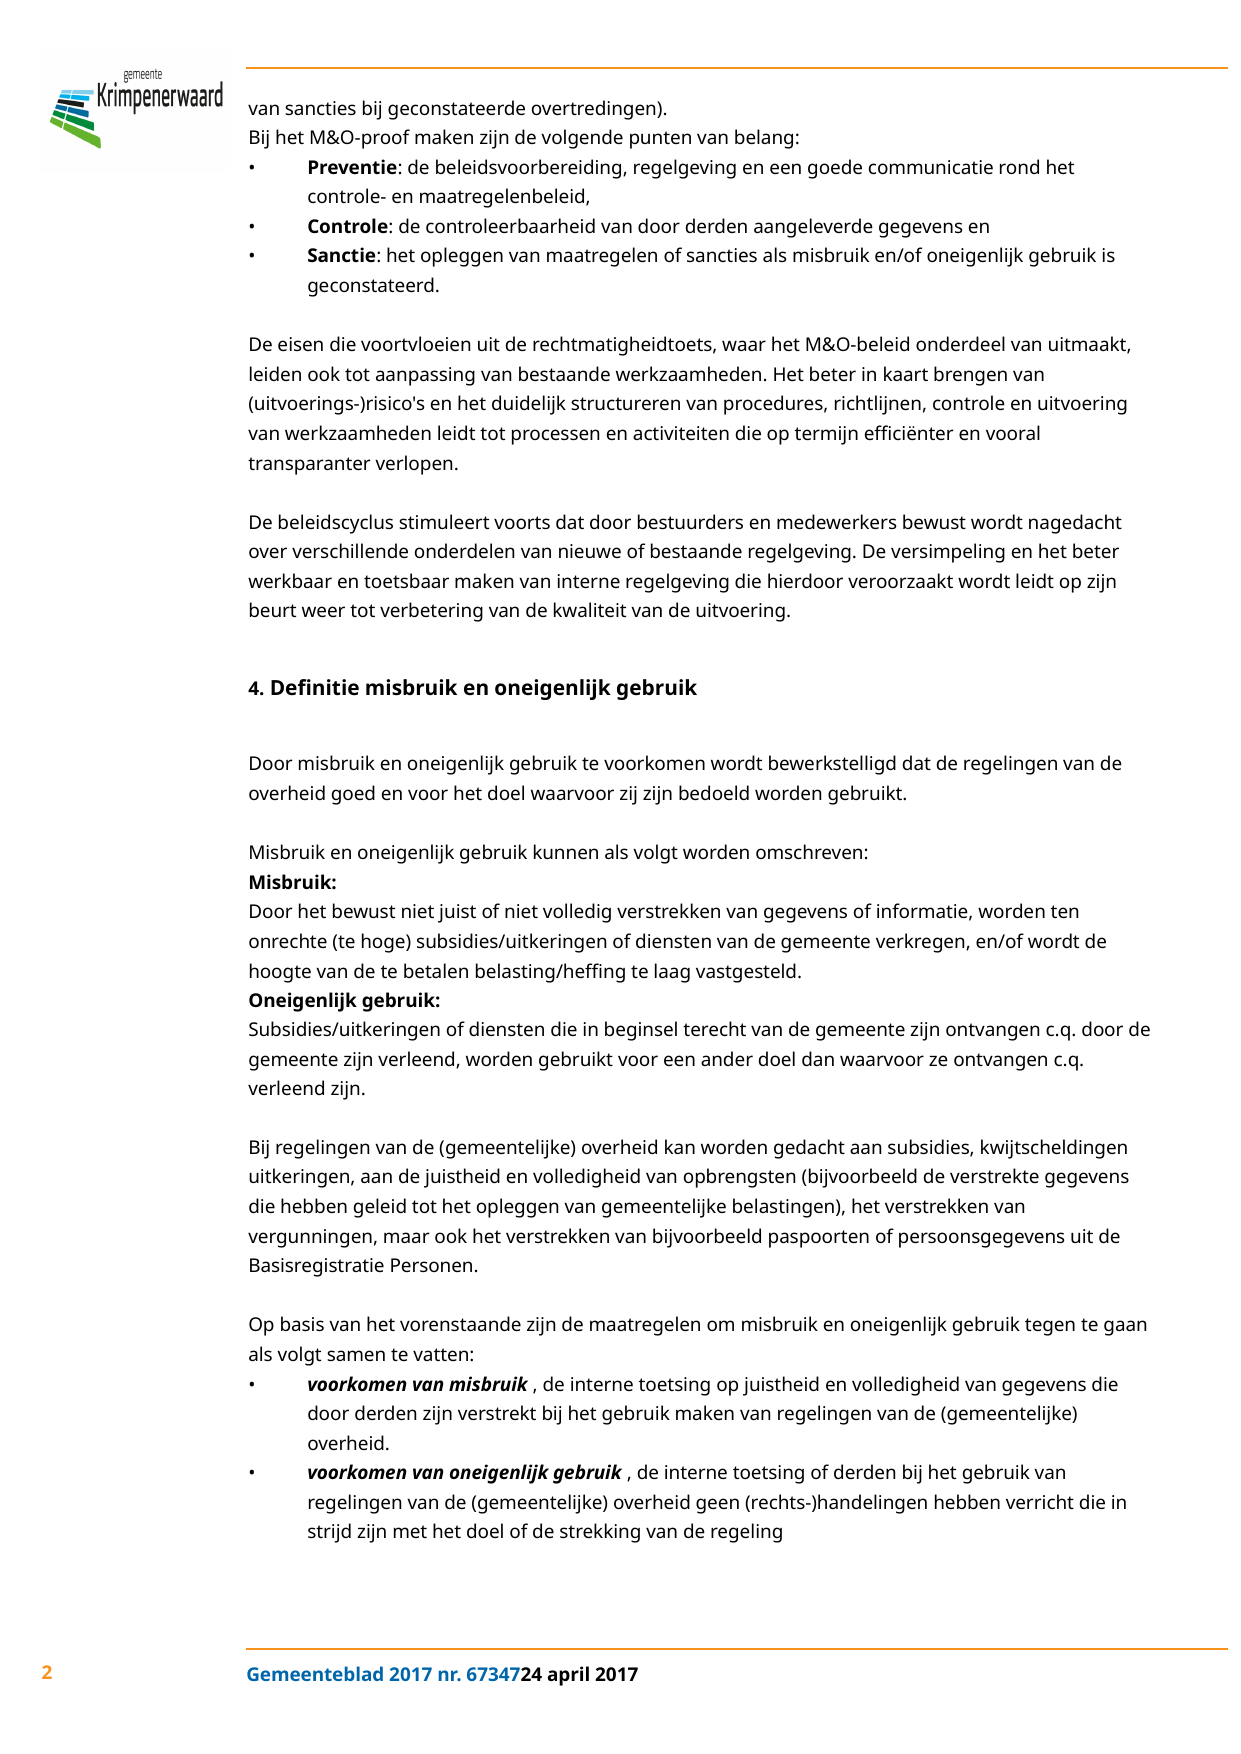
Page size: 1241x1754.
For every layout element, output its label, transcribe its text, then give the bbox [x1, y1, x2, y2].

list Sanctie: het opleggen van maatregelen of sancties als misbruik en/of oneigenlijk gebruik is geconstateerd. [248, 243, 1152, 298]
text De beleidscyclus stimuleert voorts dat door bestuurders en medewerkers bewust wordt nagedacht over verschillende onderdelen van nieuwe of bestaande regelgeving. De versimpeling en het beter werkbaar en toetsbaar maken van interne regelgeving die hierdoor veroorzaakt wordt leidt op zijn beurt weer tot verbetering van de kwaliteit van de uitvoering. [248, 509, 1152, 623]
text van sancties bij geconstateerde overtredingen). [248, 95, 1152, 121]
text De eisen die voortvloeien uit de rechtmatigheidtoets, waar het M&O-beleid onderdeel van uitmaakt, leiden ook tot aanpassing van bestaande werkzaamheden. Het beter in kaart brengen van (uitvoerings-)risico's en het duidelijk structureren van procedures, richtlijnen, controle en uitvoering van werkzaamheden leidt tot processen en activiteiten die op termijn efficiënter en vooral transparanter verlopen. [248, 331, 1152, 476]
list Controle: de controleerbaarheid van door derden aangeleverde gegevens en [248, 213, 1152, 239]
list Preventie: de beleidsvoorbereiding, regelgeving en een goede communicatie rond het controle- en maatregelenbeleid, [248, 154, 1152, 209]
picture [41, 47, 231, 172]
text Misbruik en oneigenlijk gebruik kunnen als volgt worden omschreven: [248, 839, 1152, 865]
list voorkomen van oneigenlijk gebruik , de interne toetsing of derden bij het gebruik van regelingen van de (gemeentelijke) overheid geen (rechts-)handelingen hebben verricht die in strijd zijn met het doel of de strekking van de regeling [248, 1459, 1152, 1544]
text Bij het M&O-proof maken zijn de volgende punten van belang: [248, 124, 1152, 150]
list voorkomen van misbruik , de interne toetsing op juistheid en volledigheid van gegevens die door derden zijn verstrekt bij het gebruik maken van regelingen van de (gemeentelijke) overheid. [248, 1371, 1152, 1456]
text Door misbruik en oneigenlijk gebruik te voorkomen wordt bewerkstelligd dat de regelingen van de overheid goed en voor het doel waarvoor zij zijn bedoeld worden gebruikt. [248, 751, 1152, 806]
table_header Misbruik: Door het bewust niet juist of niet volledig verstrekken van gegevens of informatie, worden ten onrechte (te hoge) subsidies/uitkeringen of diensten van de gemeente verkregen, en/of wordt de hoogte van de te betalen belasting/heffing te laag vastgesteld. [248, 869, 1152, 983]
text Op basis van het vorenstaande zijn de maatregelen om misbruik en oneigenlijk gebruik tegen te gaan als volgt samen te vatten: [248, 1312, 1152, 1367]
table_header Oneigenlijk gebruik: Subsidies/uitkeringen of diensten die in beginsel terecht van de gemeente zijn ontvangen c.q. door de gemeente zijn verleend, worden gebruikt voor een ander doel dan waarvoor ze ontvangen c.q. verleend zijn. [248, 987, 1152, 1101]
text 4. Definitie misbruik en oneigenlijk gebruik [248, 673, 1152, 701]
text Bij regelingen van de (gemeentelijke) overheid kan worden gedacht aan subsidies, kwijtscheldingen uitkeringen, aan de juistheid en volledigheid van opbrengsten (bijvoorbeeld de verstrekte gegevens die hebben geleid tot het opleggen van gemeentelijke belastingen), het verstrekken van vergunningen, maar ook het verstrekken van bijvoorbeeld paspoorten of persoonsgegevens uit de Basisregistratie Personen. [248, 1134, 1152, 1278]
